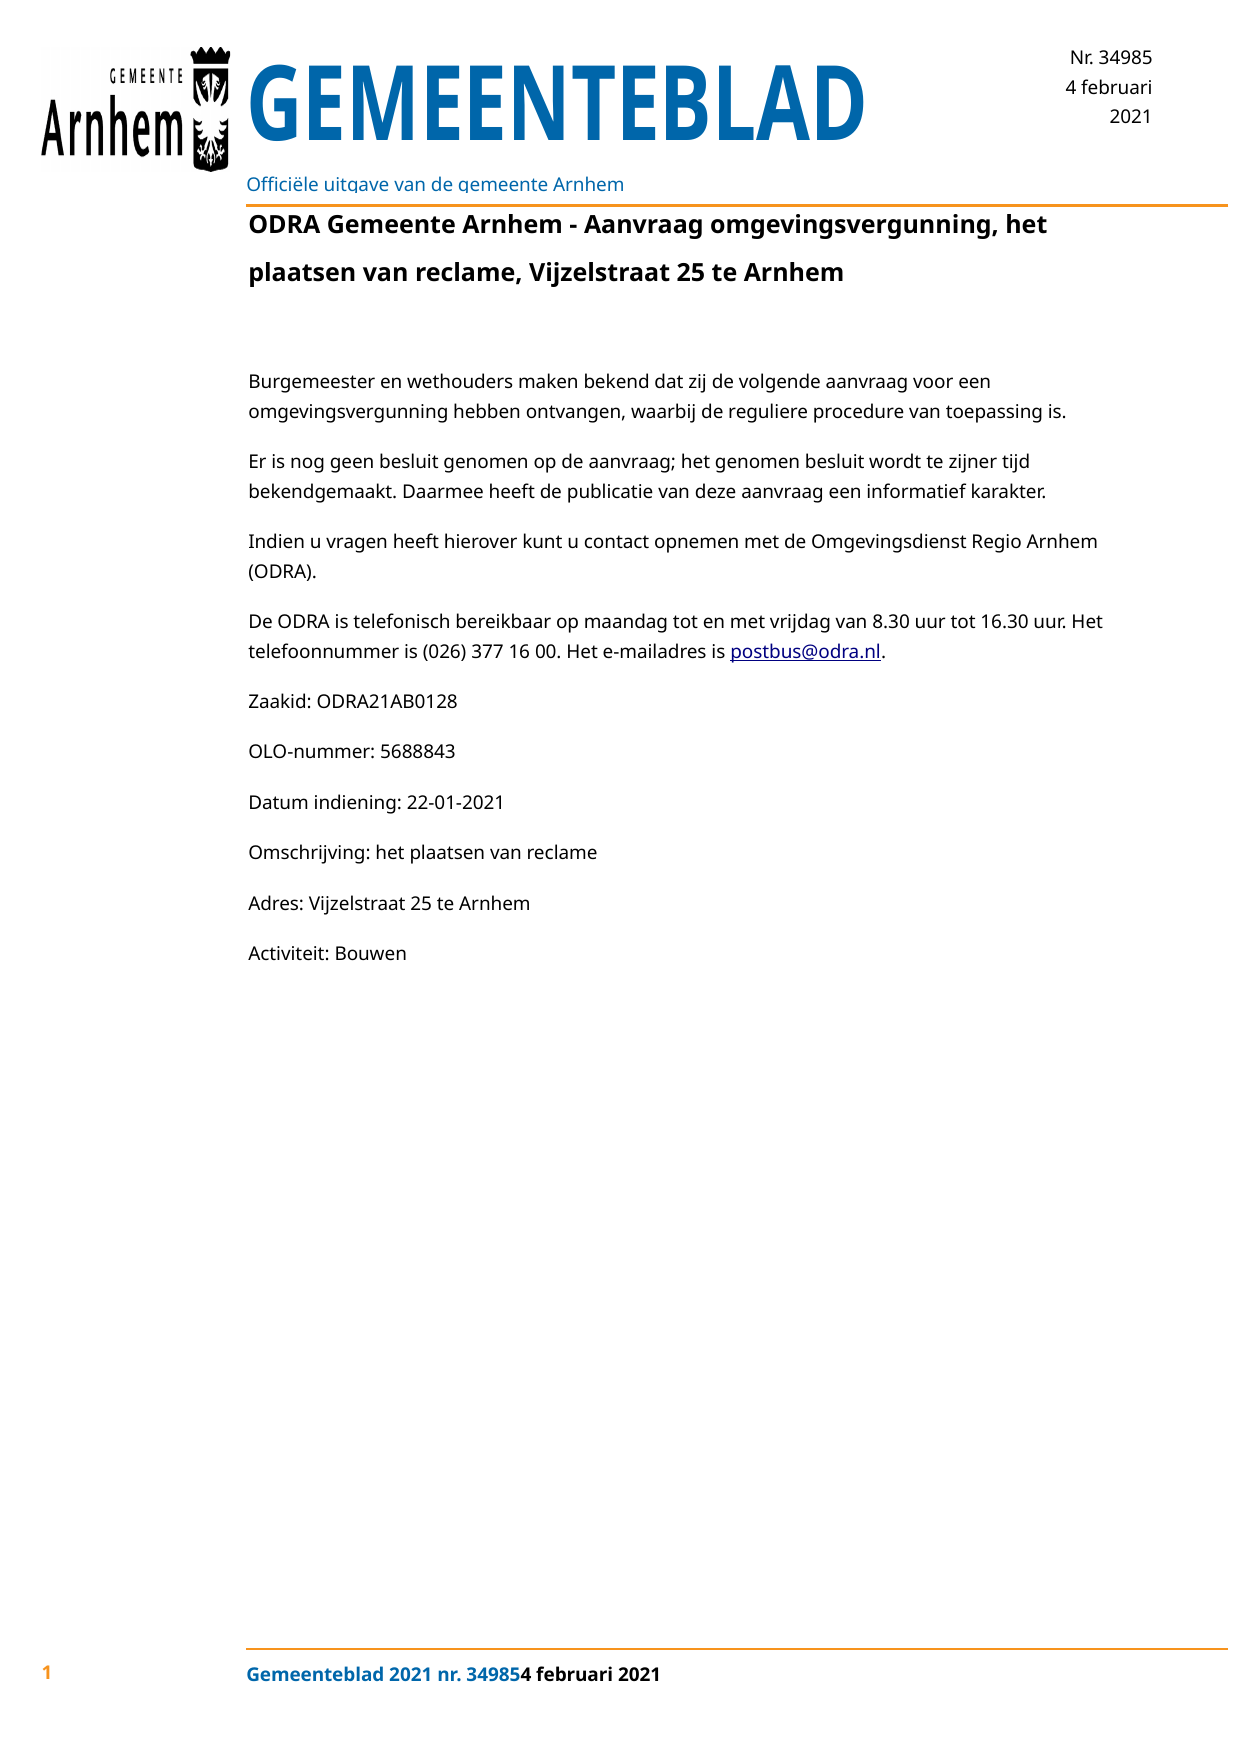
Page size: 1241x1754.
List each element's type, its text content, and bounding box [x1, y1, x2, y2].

text De ODRA is telefonisch bereikbaar op maandag tot en met vrijdag van 8.30 uur tot 16.30 uur. Het telefoonnummer is (026) 377 16 00. Het e-mailadres is postbus@odra.nl. [248, 608, 1152, 664]
text OLO-nummer: 5688843 [248, 739, 1152, 764]
text Zaakid: ODRA21AB0128 [248, 688, 1152, 714]
text Adres: Vijzelstraat 25 te Arnhem [248, 890, 1152, 916]
text Omschrijving: het plaatsen van reclame [248, 839, 1152, 865]
text Er is nog geen besluit genomen op de aanvraag; het genomen besluit wordt te zijner tijd bekendgemaakt. Daarmee heeft de publicatie van deze aanvraag een informatief karakter. [248, 448, 1152, 504]
text ODRA Gemeente Arnhem - Aanvraag omgevingsvergunning, het plaatsen van reclame, Vijzelstraat 25 te Arnhem [248, 207, 1152, 288]
text Indien u vragen heeft hierover kunt u contact opnemen met de Omgevingsdienst Regio Arnhem (ODRA). [248, 528, 1152, 584]
picture [41, 47, 231, 172]
text Datum indiening: 22-01-2021 [248, 789, 1152, 815]
text Burgemeester en wethouders maken bekend dat zij de volgende aanvraag voor een omgevingsvergunning hebben ontvangen, waarbij de reguliere procedure van toepassing is. [248, 368, 1152, 424]
text Activiteit: Bouwen [248, 940, 1152, 966]
